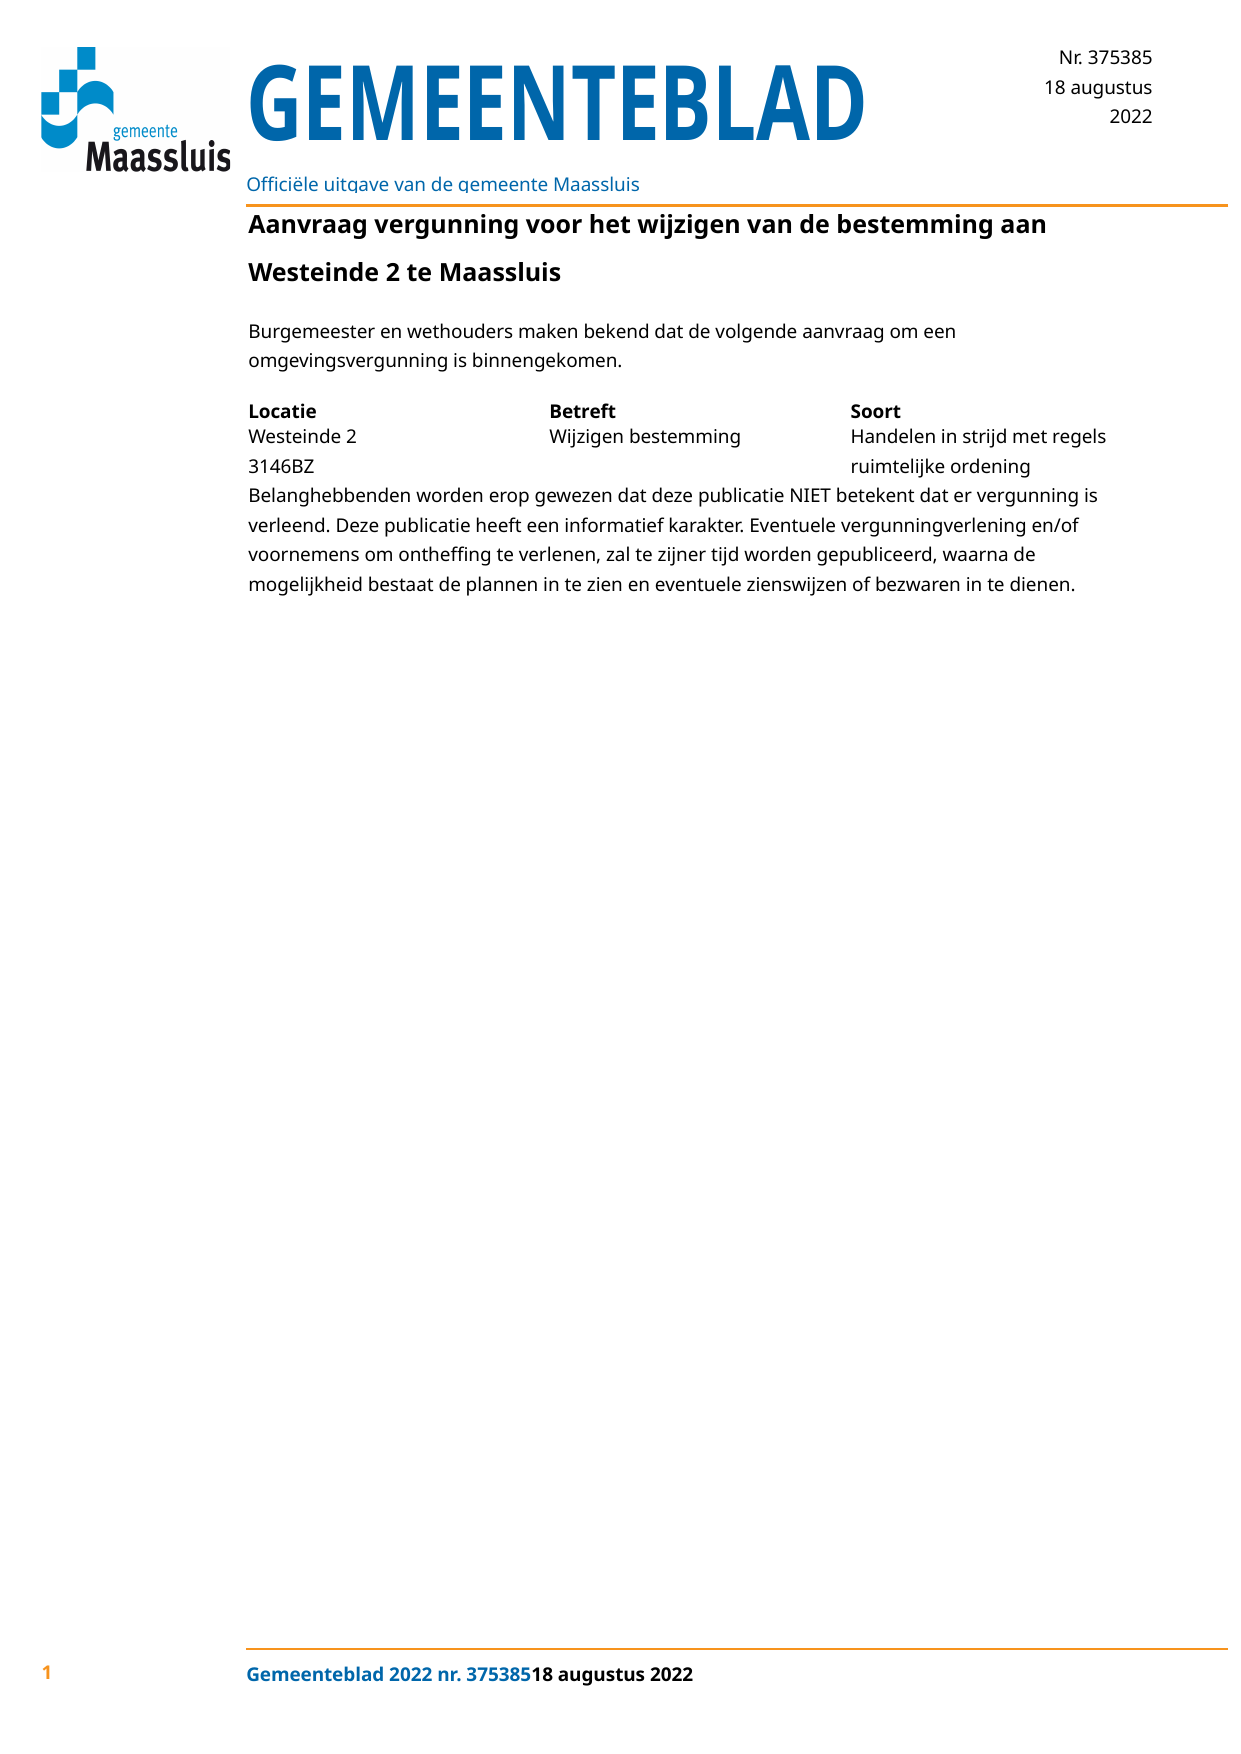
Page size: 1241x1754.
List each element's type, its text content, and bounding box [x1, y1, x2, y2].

text Belanghebbenden worden erop gewezen dat deze publicatie NIET betekent dat er vergunning is verleend. Deze publicatie heeft een informatief karakter. Eventuele vergunningverlening en/of voornemens om ontheffing te verlenen, zal te zijner tijd worden gepubliceerd, waarna de mogelijkheid bestaat de plannen in te zien en eventuele zienswijzen of bezwaren in te dienen. [248, 482, 1152, 597]
table_cell Handelen in strijd met regels ruimtelijke ordening [850, 424, 1152, 479]
table_cell Westeinde 2 3146BZ [248, 424, 549, 479]
picture [41, 47, 77, 92]
table_header Soort [850, 398, 1152, 424]
text Aanvraag vergunning voor het wijzigen van de bestemming aan Westeinde 2 te Maassluis [248, 207, 1152, 288]
table_cell Wijzigen bestemming [549, 424, 850, 479]
table_header Locatie [248, 398, 549, 424]
table_header Betreft [549, 398, 850, 424]
text Burgemeester en wethouders maken bekend dat de volgende aanvraag om een omgevingsvergunning is binnengekomen. [248, 318, 1152, 373]
picture [41, 47, 231, 172]
